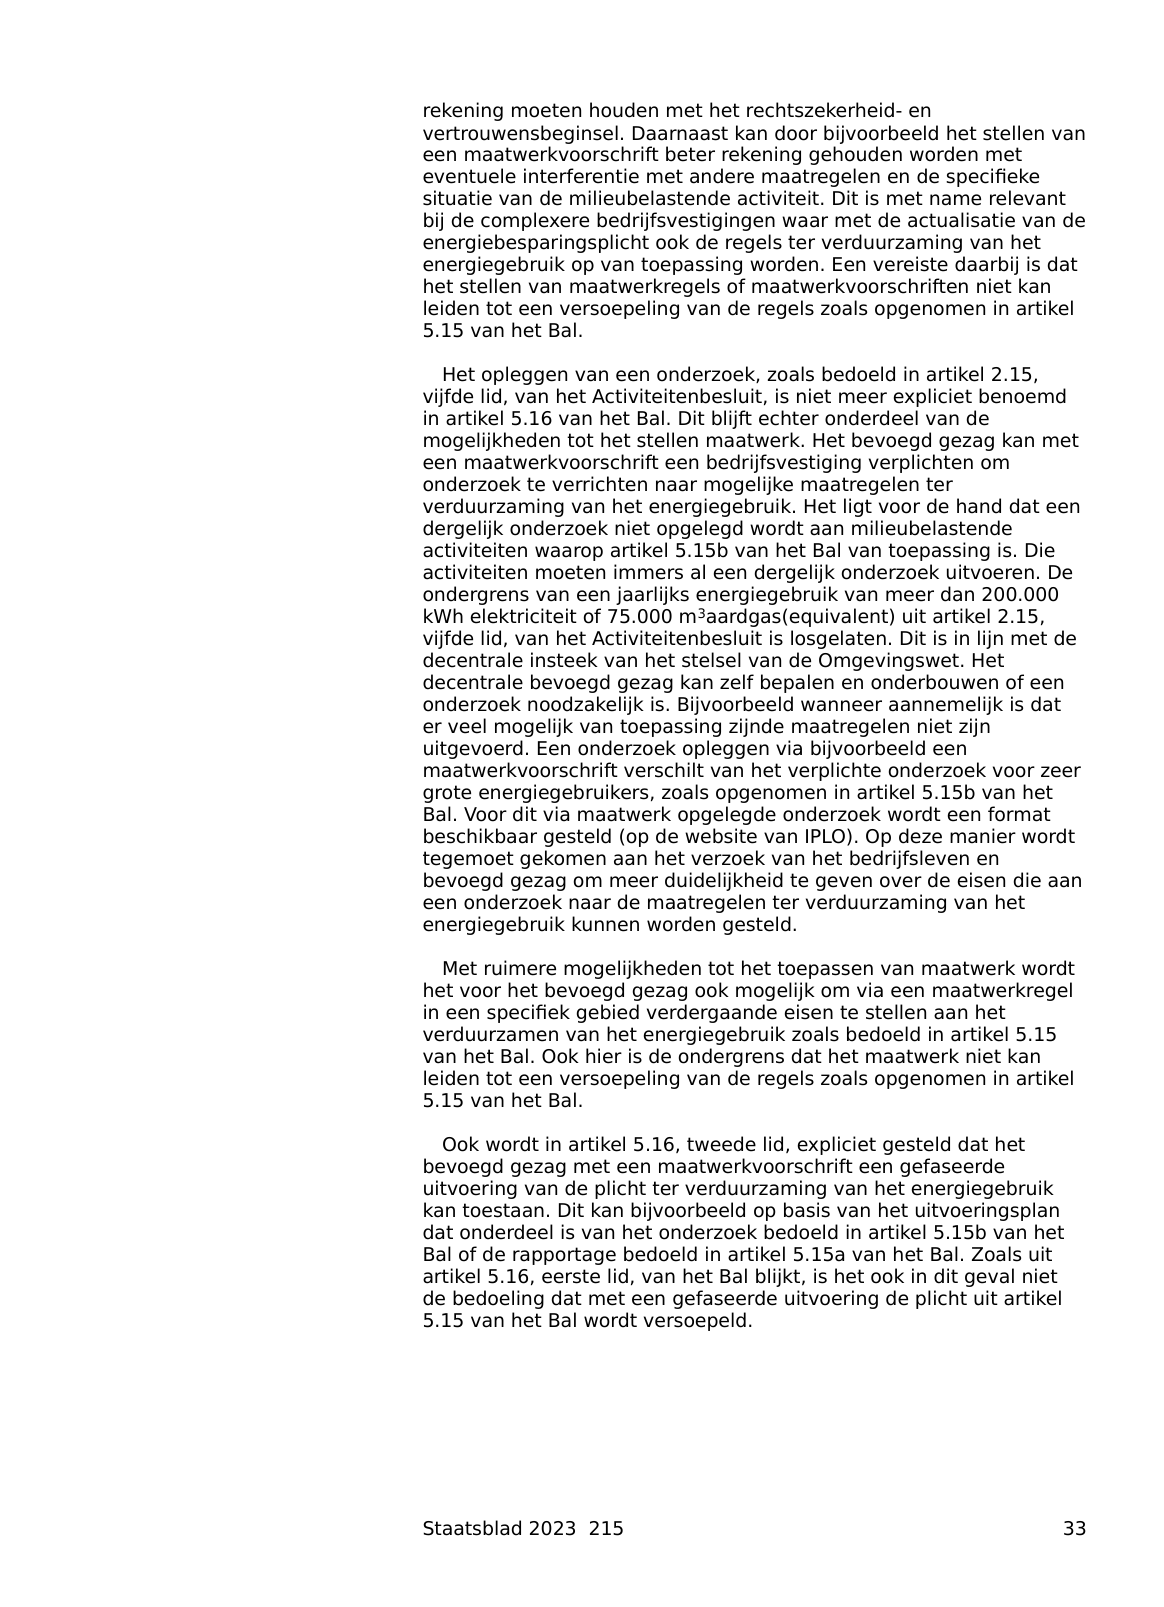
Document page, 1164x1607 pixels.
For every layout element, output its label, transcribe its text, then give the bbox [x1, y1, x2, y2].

text Met ruimere mogelijkheden tot het toepassen van maatwerk wordt het voor het bevoegd gezag ook mogelijk om via een maatwerkregel in een specifiek gebied verdergaande eisen te stellen aan het verduurzamen van het energiegebruik zoals bedoeld in artikel 5.15 van het Bal. Ook hier is de ondergrens dat het maatwerk niet kan leiden tot een versoepeling van de regels zoals opgenomen in artikel 5.15 van het Bal. [422, 958, 1087, 1112]
text Ook wordt in artikel 5.16, tweede lid, expliciet gesteld dat het bevoegd gezag met een maatwerkvoorschrift een gefaseerde uitvoering van de plicht ter verduurzaming van het energiegebruik kan toestaan. Dit kan bijvoorbeeld op basis van het uitvoeringsplan dat onderdeel is van het onderzoek bedoeld in artikel 5.15b van het Bal of de rapportage bedoeld in artikel 5.15a van het Bal. Zoals uit artikel 5.16, eerste lid, van het Bal blijkt, is het ook in dit geval niet de bedoeling dat met een gefaseerde uitvoering de plicht uit artikel 5.15 van het Bal wordt versoepeld. [422, 1134, 1087, 1332]
text Het opleggen van een onderzoek, zoals bedoeld in artikel 2.15, vijfde lid, van het Activiteitenbesluit, is niet meer expliciet benoemd in artikel 5.16 van het Bal. Dit blijft echter onderdeel van de mogelijkheden tot het stellen maatwerk. Het bevoegd gezag kan met een maatwerkvoorschrift een bedrijfsvestiging verplichten om onderzoek te verrichten naar mogelijke maatregelen ter verduurzaming van het energiegebruik. Het ligt voor de hand dat een dergelijk onderzoek niet opgelegd wordt aan milieubelastende activiteiten waarop artikel 5.15b van het Bal van toepassing is. Die activiteiten moeten immers al een dergelijk onderzoek uitvoeren. De ondergrens van een jaarlijks energiegebruik van meer dan 200.000 kWh elektriciteit of 75.000 m3aardgas(equivalent) uit artikel 2.15, vijfde lid, van het Activiteitenbesluit is losgelaten. Dit is in lijn met de decentrale insteek van het stelsel van de Omgevingswet. Het decentrale bevoegd gezag kan zelf bepalen en onderbouwen of een onderzoek noodzakelijk is. Bijvoorbeeld wanneer aannemelijk is dat er veel mogelijk van toepassing zijnde maatregelen niet zijn uitgevoerd. Een onderzoek opleggen via bijvoorbeeld een maatwerkvoorschrift verschilt van het verplichte onderzoek voor zeer grote energiegebruikers, zoals opgenomen in artikel 5.15b van het Bal. Voor dit via maatwerk opgelegde onderzoek wordt een format beschikbaar gesteld (op de website van IPLO). Op deze manier wordt tegemoet gekomen aan het verzoek van het bedrijfsleven en bevoegd gezag om meer duidelijkheid te geven over de eisen die aan een onderzoek naar de maatregelen ter verduurzaming van het energiegebruik kunnen worden gesteld. [422, 364, 1087, 936]
text rekening moeten houden met het rechtszekerheid- en vertrouwensbeginsel. Daarnaast kan door bijvoorbeeld het stellen van een maatwerkvoorschrift beter rekening gehouden worden met eventuele interferentie met andere maatregelen en de specifieke situatie van de milieubelastende activiteit. Dit is met name relevant bij de complexere bedrijfsvestigingen waar met de actualisatie van de energiebesparingsplicht ook de regels ter verduurzaming van het energiegebruik op van toepassing worden. Een vereiste daarbij is dat het stellen van maatwerkregels of maatwerkvoorschriften niet kan leiden tot een versoepeling van de regels zoals opgenomen in artikel 5.15 van het Bal. [422, 100, 1087, 342]
